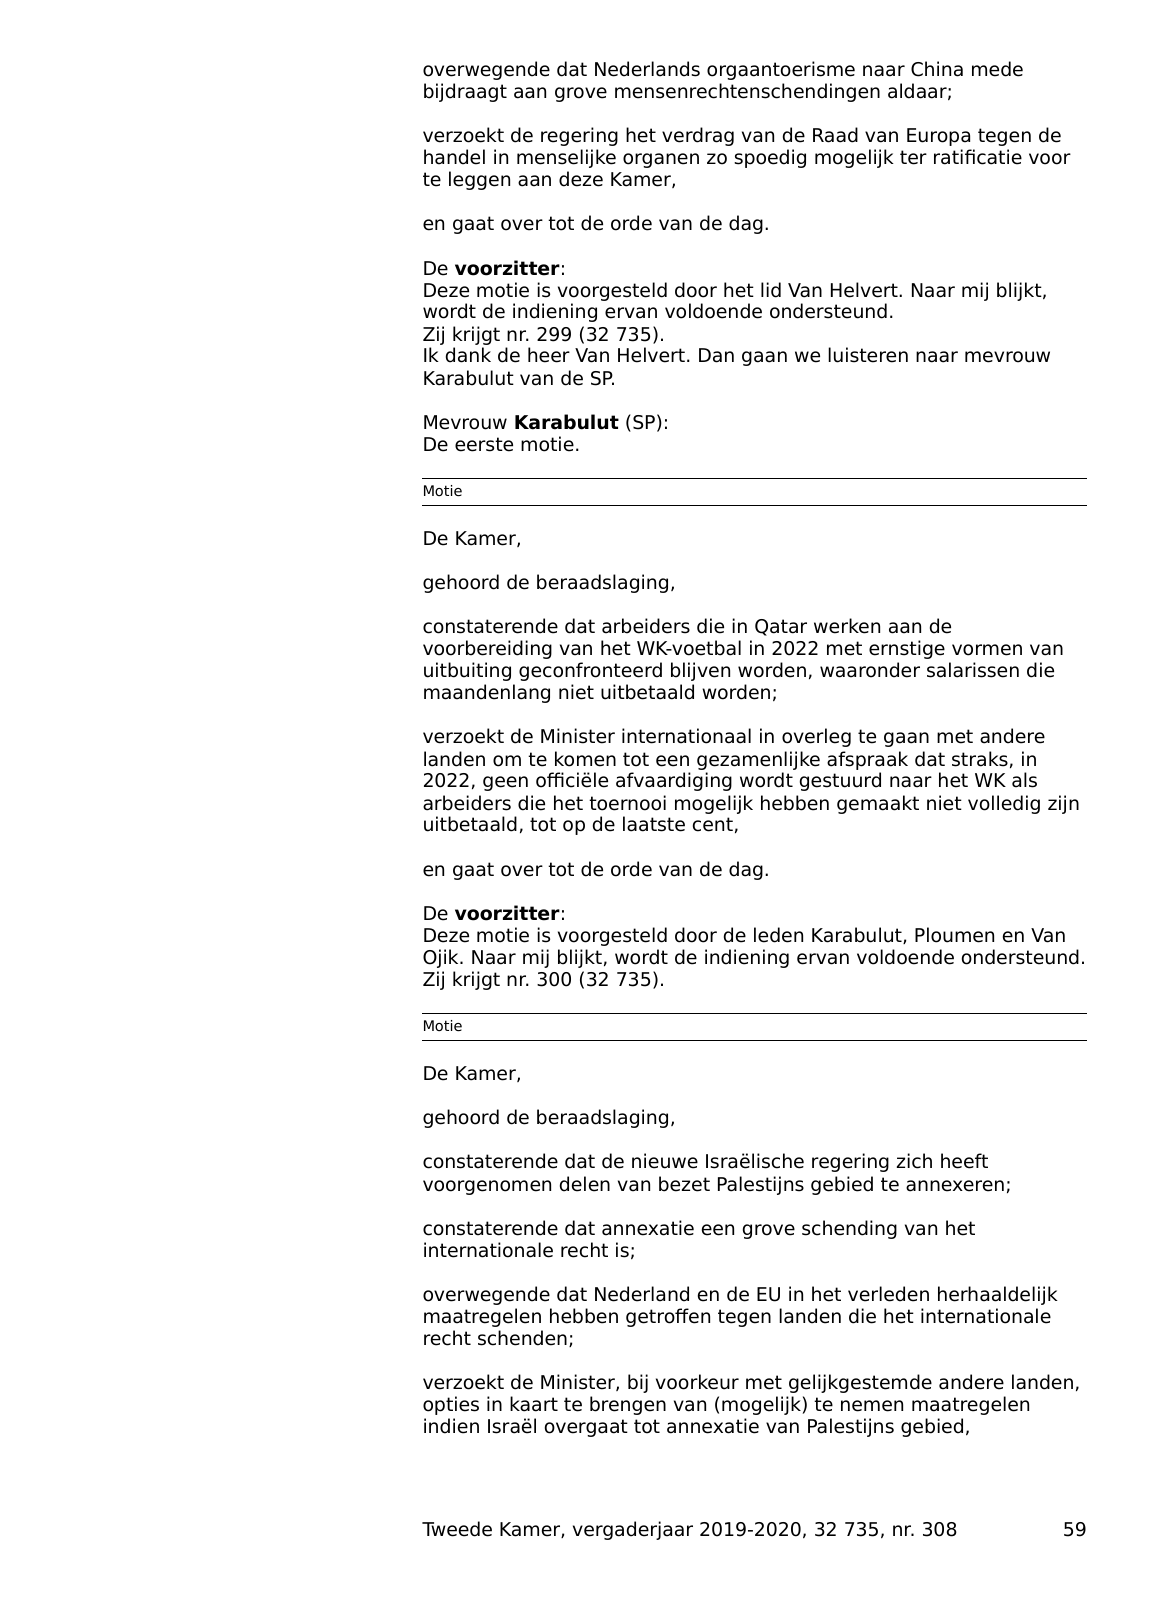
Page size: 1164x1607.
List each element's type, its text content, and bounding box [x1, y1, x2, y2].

text en gaat over tot de orde van de dag. [422, 858, 1087, 881]
text Deze motie is voorgesteld door het lid Van Helvert. Naar mij blijkt, wordt de indiening ervan voldoende ondersteund. [422, 279, 1087, 323]
text De Kamer, [422, 528, 1087, 550]
text en gaat over tot de orde van de dag. [422, 213, 1087, 235]
text De voorzitter: [422, 903, 1087, 925]
text De Kamer, [422, 1063, 1087, 1085]
text verzoekt de regering het verdrag van de Raad van Europa tegen de handel in menselijke organen zo spoedig mogelijk ter ratificatie voor te leggen aan deze Kamer, [422, 125, 1087, 191]
text Deze motie is voorgesteld door de leden Karabulut, Ploumen en Van Ojik. Naar mij blijkt, wordt de indiening ervan voldoende ondersteund. [422, 925, 1087, 969]
text constaterende dat de nieuwe Israëlische regering zich heeft voorgenomen delen van bezet Palestijns gebied te annexeren; [422, 1151, 1087, 1195]
table_header Motie [422, 1014, 1087, 1040]
text constaterende dat arbeiders die in Qatar werken aan de voorbereiding van het WK-voetbal in 2022 met ernstige vormen van uitbuiting geconfronteerd blijven worden, waaronder salarissen die maandenlang niet uitbetaald worden; [422, 616, 1087, 704]
text Zij krijgt nr. 300 (32 735). [422, 969, 1087, 991]
text Ik dank de heer Van Helvert. Dan gaan we luisteren naar mevrouw Karabulut van de SP. [422, 345, 1087, 389]
text constaterende dat annexatie een grove schending van het internationale recht is; [422, 1218, 1087, 1262]
text overwegende dat Nederland en de EU in het verleden herhaaldelijk maatregelen hebben getroffen tegen landen die het internationale recht schenden; [422, 1284, 1087, 1350]
text Mevrouw Karabulut (SP): [422, 412, 1087, 433]
text verzoekt de Minister internationaal in overleg te gaan met andere landen om te komen tot een gezamenlijke afspraak dat straks, in 2022, geen officiële afvaardiging wordt gestuurd naar het WK als arbeiders die het toernooi mogelijk hebben gemaakt niet volledig zijn uitbetaald, tot op de laatste cent, [422, 726, 1087, 836]
text overwegende dat Nederlands orgaantoerisme naar China mede bijdraagt aan grove mensenrechtenschendingen aldaar; [422, 59, 1087, 103]
text De voorzitter: [422, 257, 1087, 279]
text De eerste motie. [422, 433, 1087, 456]
text gehoord de beraadslaging, [422, 572, 1087, 594]
text verzoekt de Minister, bij voorkeur met gelijkgestemde andere landen, opties in kaart te brengen van (mogelijk) te nemen maatregelen indien Israël overgaat tot annexatie van Palestijns gebied, [422, 1372, 1087, 1438]
text Zij krijgt nr. 299 (32 735). [422, 323, 1087, 345]
table_header Motie [422, 479, 1087, 505]
text gehoord de beraadslaging, [422, 1107, 1087, 1129]
